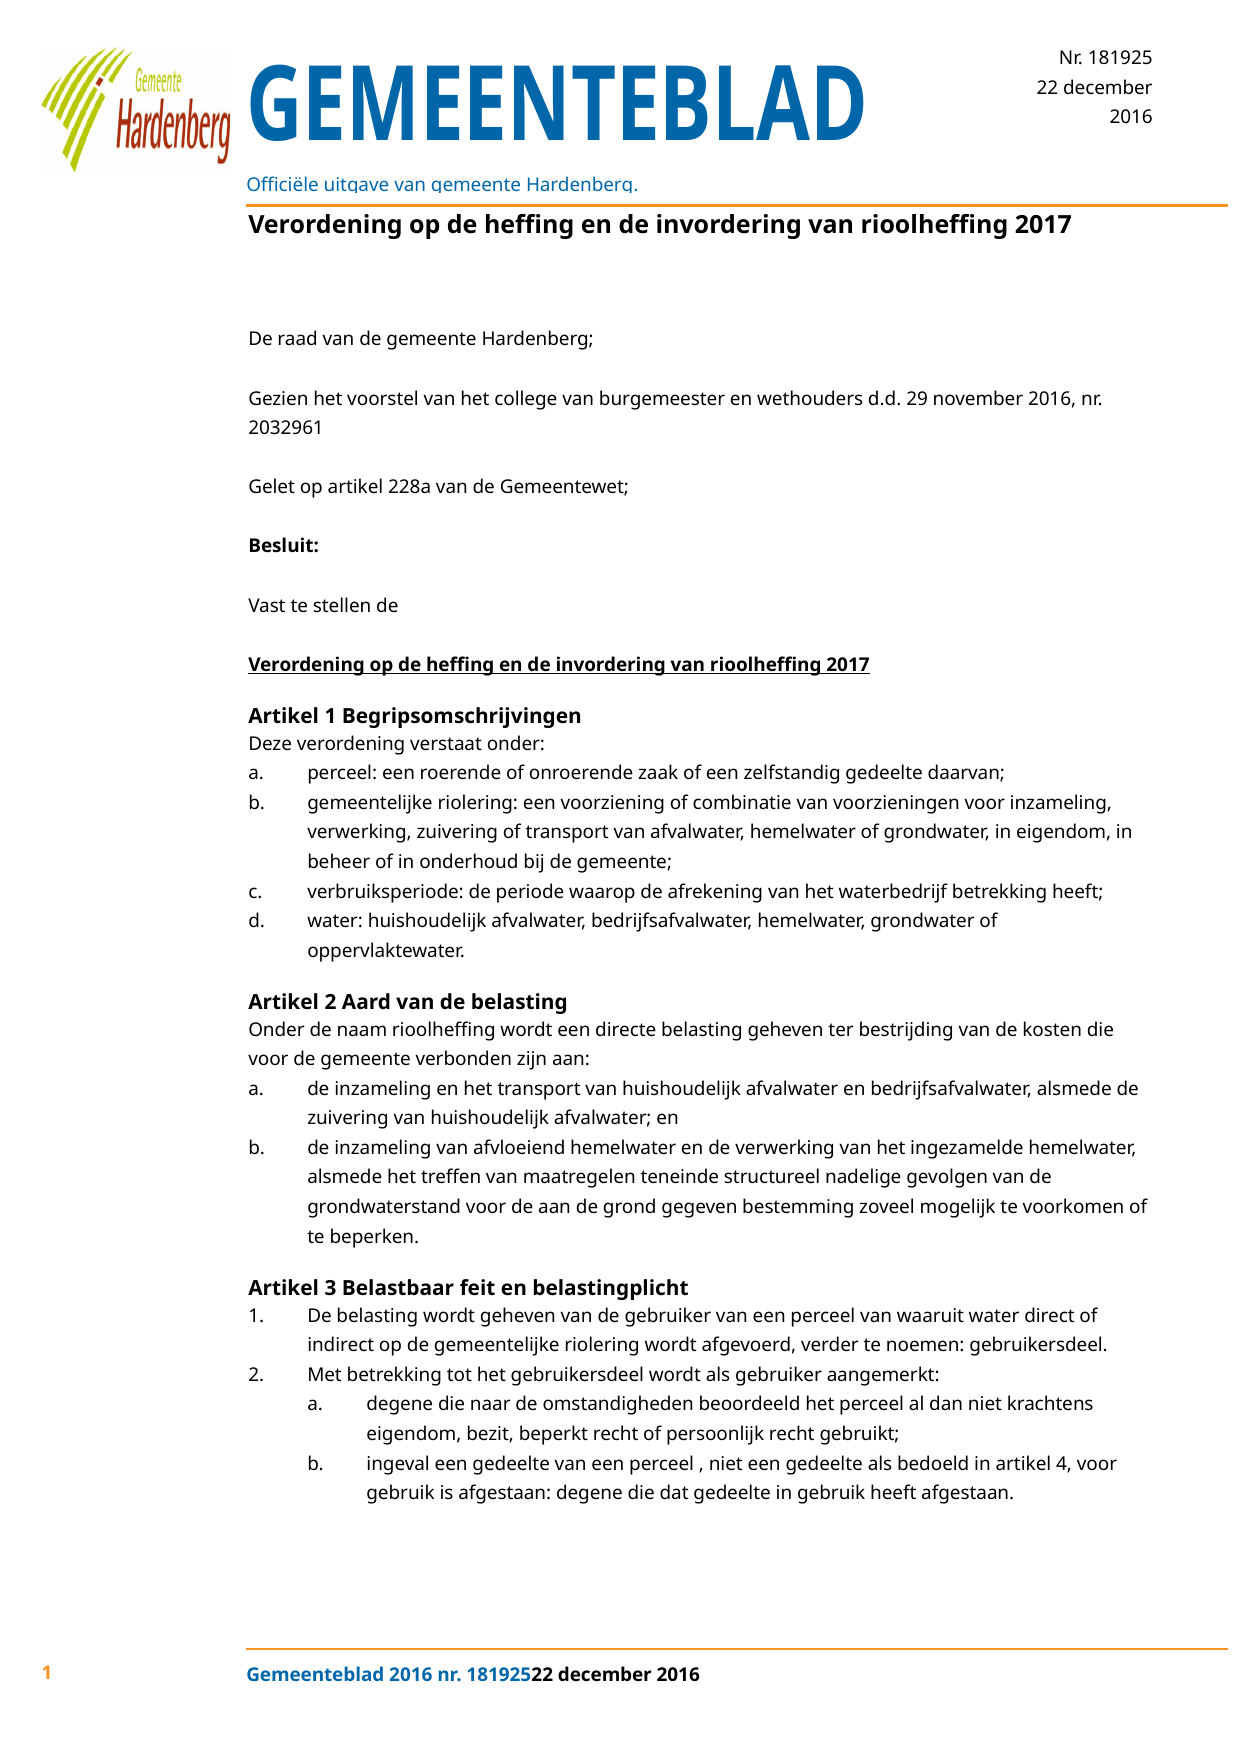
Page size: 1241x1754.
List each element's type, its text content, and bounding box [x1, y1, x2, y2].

list perceel: een roerende of onroerende zaak of een zelfstandig gedeelte daarvan; [248, 759, 1152, 785]
text Artikel 2 Aard van de belasting [248, 987, 1152, 1016]
picture [41, 47, 231, 172]
text Artikel 1 Begripsomschrijvingen [248, 701, 1152, 730]
list verbruiksperiode: de periode waarop de afrekening van het waterbedrijf betrekking heeft; [248, 878, 1152, 903]
text Besluit: [248, 533, 1152, 558]
text Verordening op de heffing en de invordering van rioolheffing 2017 [248, 651, 1152, 677]
list de inzameling van afvloeiend hemelwater en de verwerking van het ingezamelde hemelwater, alsmede het treffen van maatregelen teneinde structureel nadelige gevolgen van de grondwaterstand voor de aan de grond gegeven bestemming zoveel mogelijk te voorkomen of te beperken. [248, 1134, 1152, 1249]
text De raad van de gemeente Hardenberg; [248, 326, 1152, 351]
text Artikel 3 Belastbaar feit en belastingplicht [248, 1273, 1152, 1302]
list degene die naar de omstandigheden beoordeeld het perceel al dan niet krachtens eigendom, bezit, beperkt recht of persoonlijk recht gebruikt; [307, 1391, 1152, 1446]
text Gezien het voorstel van het college van burgemeester en wethouders d.d. 29 november 2016, nr. 2032961 [248, 385, 1152, 440]
text Onder de naam rioolheffing wordt een directe belasting geheven ter bestrijding van de kosten die voor de gemeente verbonden zijn aan: [248, 1016, 1152, 1071]
text Gelet op artikel 228a van de Gemeentewet; [248, 473, 1152, 499]
list water: huishoudelijk afvalwater, bedrijfsafvalwater, hemelwater, grondwater of oppervlaktewater. [248, 907, 1152, 963]
list ingeval een gedeelte van een perceel , niet een gedeelte als bedoeld in artikel 4, voor gebruik is afgestaan: degene die dat gedeelte in gebruik heeft afgestaan. [307, 1450, 1152, 1505]
list gemeentelijke riolering: een voorziening of combinatie van voorzieningen voor inzameling, verwerking, zuivering of transport van afvalwater, hemelwater of grondwater, in eigendom, in beheer of in onderhoud bij de gemeente; [248, 789, 1152, 874]
list de inzameling en het transport van huishoudelijk afvalwater en bedrijfsafvalwater, alsmede de zuivering van huishoudelijk afvalwater; en [248, 1075, 1152, 1130]
list Met betrekking tot het gebruikersdeel wordt als gebruiker aangemerkt: [248, 1361, 1152, 1387]
text Verordening op de heffing en de invordering van rioolheffing 2017 [248, 207, 1152, 241]
text Vast te stellen de [248, 592, 1152, 618]
list De belasting wordt geheven van de gebruiker van een perceel van waaruit water direct of indirect op de gemeentelijke riolering wordt afgevoerd, verder te noemen: gebruikersdeel. [248, 1302, 1152, 1357]
text Deze verordening verstaat onder: [248, 730, 1152, 756]
